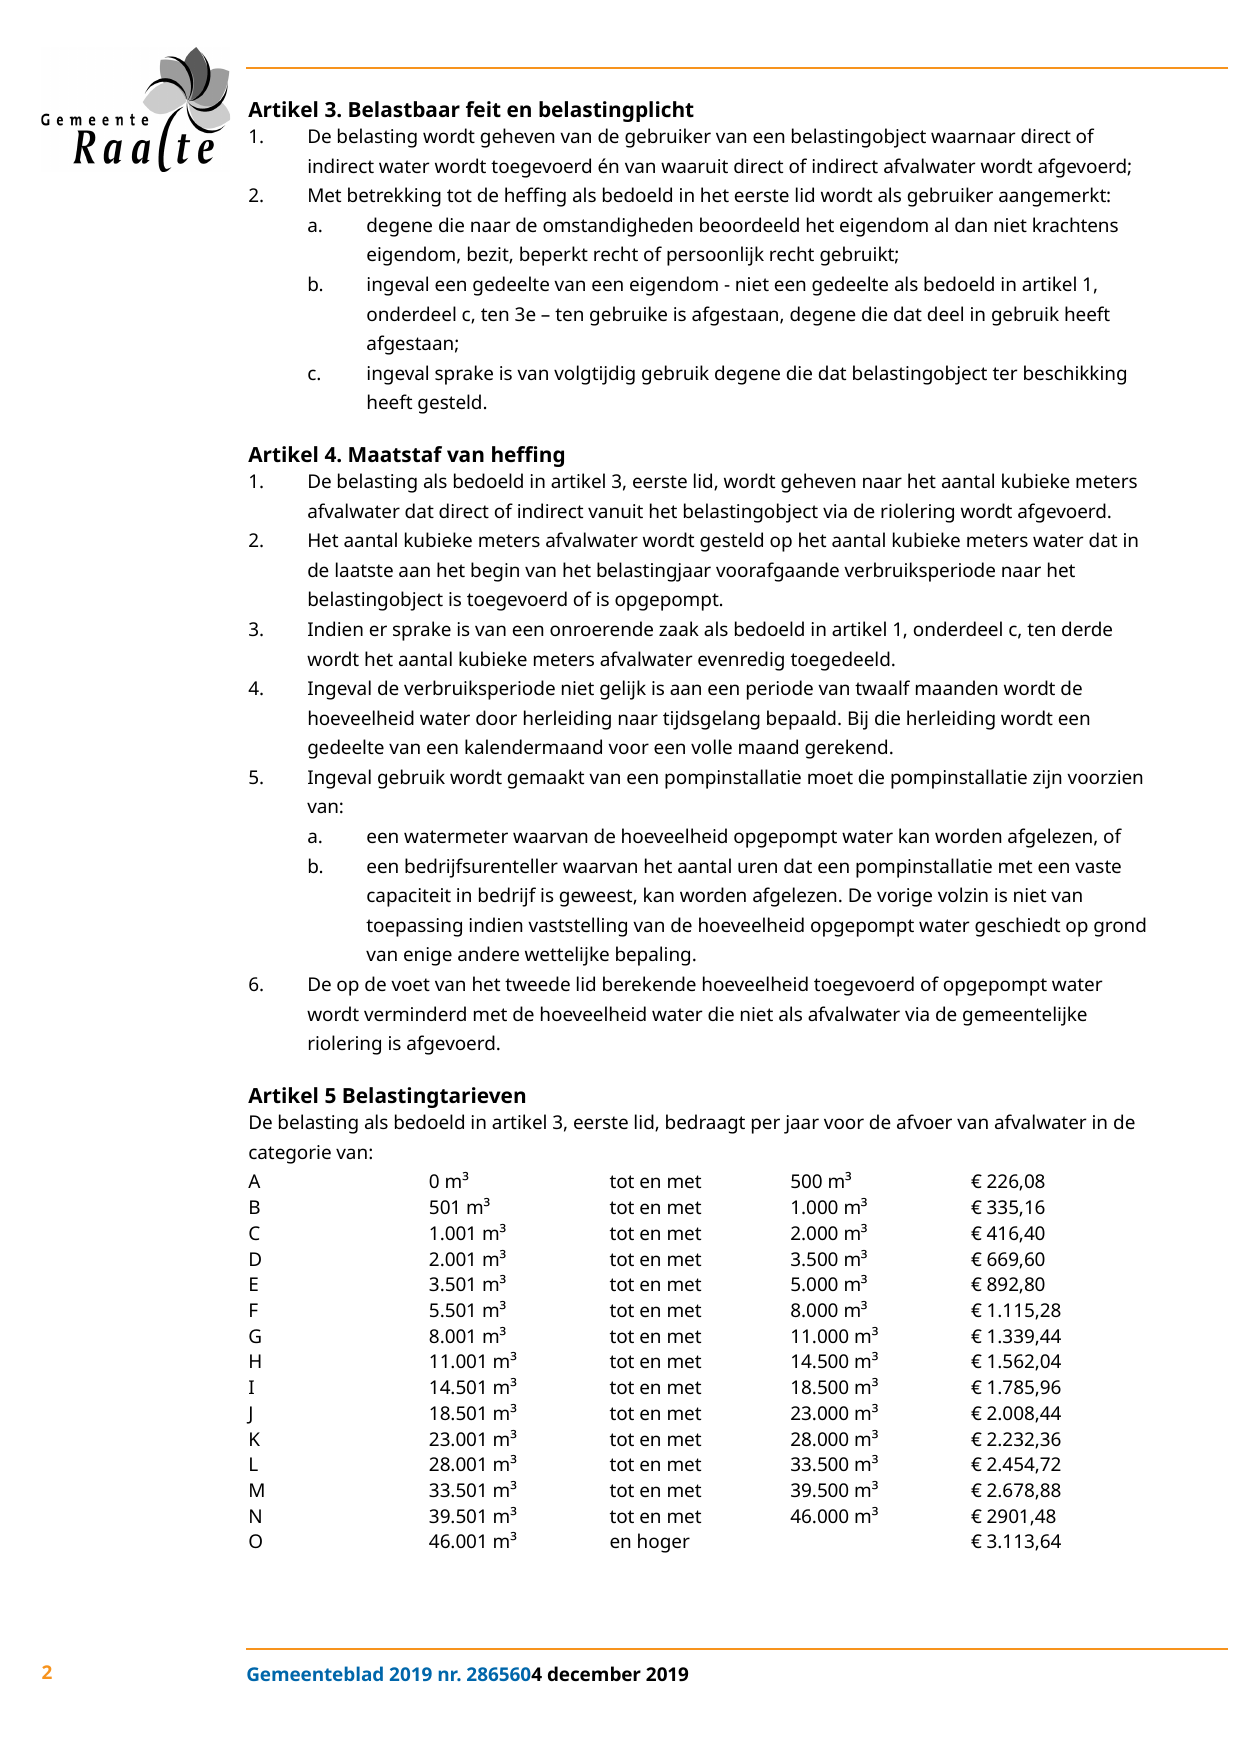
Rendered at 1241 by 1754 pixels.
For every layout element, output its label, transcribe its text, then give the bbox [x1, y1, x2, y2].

table_cell 2.000 m³ [790, 1220, 971, 1246]
list De belasting als bedoeld in artikel 3, eerste lid, wordt geheven naar het aantal kubieke meters afvalwater dat direct of indirect vanuit het belastingobject via de riolering wordt afgevoerd. [248, 468, 1152, 524]
table_cell M [248, 1477, 429, 1503]
table_cell € 2.678,88 [971, 1477, 1152, 1503]
table_cell J [248, 1400, 429, 1426]
table_cell € 2.008,44 [971, 1400, 1152, 1426]
table_header tot en met [609, 1169, 790, 1194]
list Indien er sprake is van een onroerende zaak als bedoeld in artikel 1, onderdeel c, ten derde wordt het aantal kubieke meters afvalwater evenredig toegedeeld. [248, 616, 1152, 672]
list De belasting wordt geheven van de gebruiker van een belastingobject waarnaar direct of indirect water wordt toegevoerd én van waaruit direct of indirect afvalwater wordt afgevoerd; [248, 123, 1152, 178]
table_cell € 2.454,72 [971, 1452, 1152, 1477]
table_cell € 1.562,04 [971, 1349, 1152, 1374]
table_cell € 1.339,44 [971, 1323, 1152, 1349]
list De op de voet van het tweede lid berekende hoeveelheid toegevoerd of opgepompt water wordt verminderd met de hoeveelheid water die niet als afvalwater via de gemeentelijke riolering is afgevoerd. [248, 971, 1152, 1056]
table_cell 46.000 m³ [790, 1503, 971, 1529]
text Artikel 5 Belastingtarieven [248, 1081, 1152, 1109]
table_cell 33.501 m³ [429, 1477, 609, 1503]
table_cell 1.000 m³ [790, 1194, 971, 1220]
table_cell H [248, 1349, 429, 1374]
list ingeval sprake is van volgtijdig gebruik degene die dat belastingobject ter beschikking heeft gesteld. [307, 360, 1152, 415]
table_cell 5.000 m³ [790, 1271, 971, 1297]
picture [41, 47, 231, 172]
table_cell L [248, 1452, 429, 1477]
table_cell 8.000 m³ [790, 1297, 971, 1323]
table_cell € 892,80 [971, 1271, 1152, 1297]
table_header € 226,08 [971, 1169, 1152, 1194]
list een watermeter waarvan de hoeveelheid opgepompt water kan worden afgelezen, of [307, 823, 1152, 849]
table_cell € 2901,48 [971, 1503, 1152, 1529]
table_cell 14.500 m³ [790, 1349, 971, 1374]
table_header 500 m³ [790, 1169, 971, 1194]
table_cell 501 m³ [429, 1194, 609, 1220]
table_cell tot en met [609, 1503, 790, 1529]
table_cell 5.501 m³ [429, 1297, 609, 1323]
table_cell 18.501 m³ [429, 1400, 609, 1426]
table_cell D [248, 1246, 429, 1271]
table_cell 33.500 m³ [790, 1452, 971, 1477]
list een bedrijfsurenteller waarvan het aantal uren dat een pompinstallatie met een vaste capaciteit in bedrijf is geweest, kan worden afgelezen. De vorige volzin is niet van toepassing indien vaststelling van de hoeveelheid opgepompt water geschiedt op grond van enige andere wettelijke bepaling. [307, 853, 1152, 967]
text Artikel 3. Belastbaar feit en belastingplicht [248, 95, 1152, 123]
table_cell tot en met [609, 1297, 790, 1323]
table_cell E [248, 1271, 429, 1297]
table_cell 3.500 m³ [790, 1246, 971, 1271]
table_cell € 3.113,64 [971, 1529, 1152, 1554]
table_cell tot en met [609, 1246, 790, 1271]
table_cell 11.001 m³ [429, 1349, 609, 1374]
table_cell tot en met [609, 1194, 790, 1220]
table_cell tot en met [609, 1374, 790, 1400]
list degene die naar de omstandigheden beoordeeld het eigendom al dan niet krachtens eigendom, bezit, beperkt recht of persoonlijk recht gebruikt; [307, 212, 1152, 267]
table_cell G [248, 1323, 429, 1349]
list ingeval een gedeelte van een eigendom - niet een gedeelte als bedoeld in artikel 1, onderdeel c, ten 3e – ten gebruike is afgestaan, degene die dat deel in gebruik heeft afgestaan; [307, 271, 1152, 356]
table_cell I [248, 1374, 429, 1400]
table_cell 3.501 m³ [429, 1271, 609, 1297]
table_cell K [248, 1426, 429, 1452]
table_cell O [248, 1529, 429, 1554]
table_cell en hoger [609, 1529, 790, 1554]
table_cell 46.001 m³ [429, 1529, 609, 1554]
table_cell 11.000 m³ [790, 1323, 971, 1349]
table_cell N [248, 1503, 429, 1529]
table_cell 23.000 m³ [790, 1400, 971, 1426]
table_cell F [248, 1297, 429, 1323]
table_cell € 1.785,96 [971, 1374, 1152, 1400]
table_cell € 1.115,28 [971, 1297, 1152, 1323]
table_cell € 2.232,36 [971, 1426, 1152, 1452]
table_cell tot en met [609, 1426, 790, 1452]
text De belasting als bedoeld in artikel 3, eerste lid, bedraagt per jaar voor de afvoer van afvalwater in de categorie van: [248, 1109, 1152, 1164]
table_cell € 335,16 [971, 1194, 1152, 1220]
table_cell 14.501 m³ [429, 1374, 609, 1400]
table_cell 39.500 m³ [790, 1477, 971, 1503]
table_cell 8.001 m³ [429, 1323, 609, 1349]
table_cell 18.500 m³ [790, 1374, 971, 1400]
table_cell tot en met [609, 1477, 790, 1503]
table_header 0 m³ [429, 1169, 609, 1194]
table_cell € 669,60 [971, 1246, 1152, 1271]
list Ingeval de verbruiksperiode niet gelijk is aan een periode van twaalf maanden wordt de hoeveelheid water door herleiding naar tijdsgelang bepaald. Bij die herleiding wordt een gedeelte van een kalendermaand voor een volle maand gerekend. [248, 675, 1152, 760]
text Artikel 4. Maatstaf van heffing [248, 440, 1152, 468]
table_cell 23.001 m³ [429, 1426, 609, 1452]
table_cell tot en met [609, 1400, 790, 1426]
table_cell tot en met [609, 1220, 790, 1246]
table_cell [790, 1529, 971, 1554]
table_cell 28.001 m³ [429, 1452, 609, 1477]
table_cell tot en met [609, 1323, 790, 1349]
list Met betrekking tot de heffing als bedoeld in het eerste lid wordt als gebruiker aangemerkt: [248, 182, 1152, 208]
table_cell € 416,40 [971, 1220, 1152, 1246]
table_cell tot en met [609, 1452, 790, 1477]
table_header A [248, 1169, 429, 1194]
table_cell 28.000 m³ [790, 1426, 971, 1452]
table_cell 1.001 m³ [429, 1220, 609, 1246]
list Ingeval gebruik wordt gemaakt van een pompinstallatie moet die pompinstallatie zijn voorzien van: [248, 764, 1152, 819]
table_cell tot en met [609, 1271, 790, 1297]
table_cell tot en met [609, 1349, 790, 1374]
table_cell 2.001 m³ [429, 1246, 609, 1271]
table_cell B [248, 1194, 429, 1220]
list Het aantal kubieke meters afvalwater wordt gesteld op het aantal kubieke meters water dat in de laatste aan het begin van het belastingjaar voorafgaande verbruiksperiode naar het belastingobject is toegevoerd of is opgepompt. [248, 527, 1152, 612]
table_cell C [248, 1220, 429, 1246]
table_cell 39.501 m³ [429, 1503, 609, 1529]
